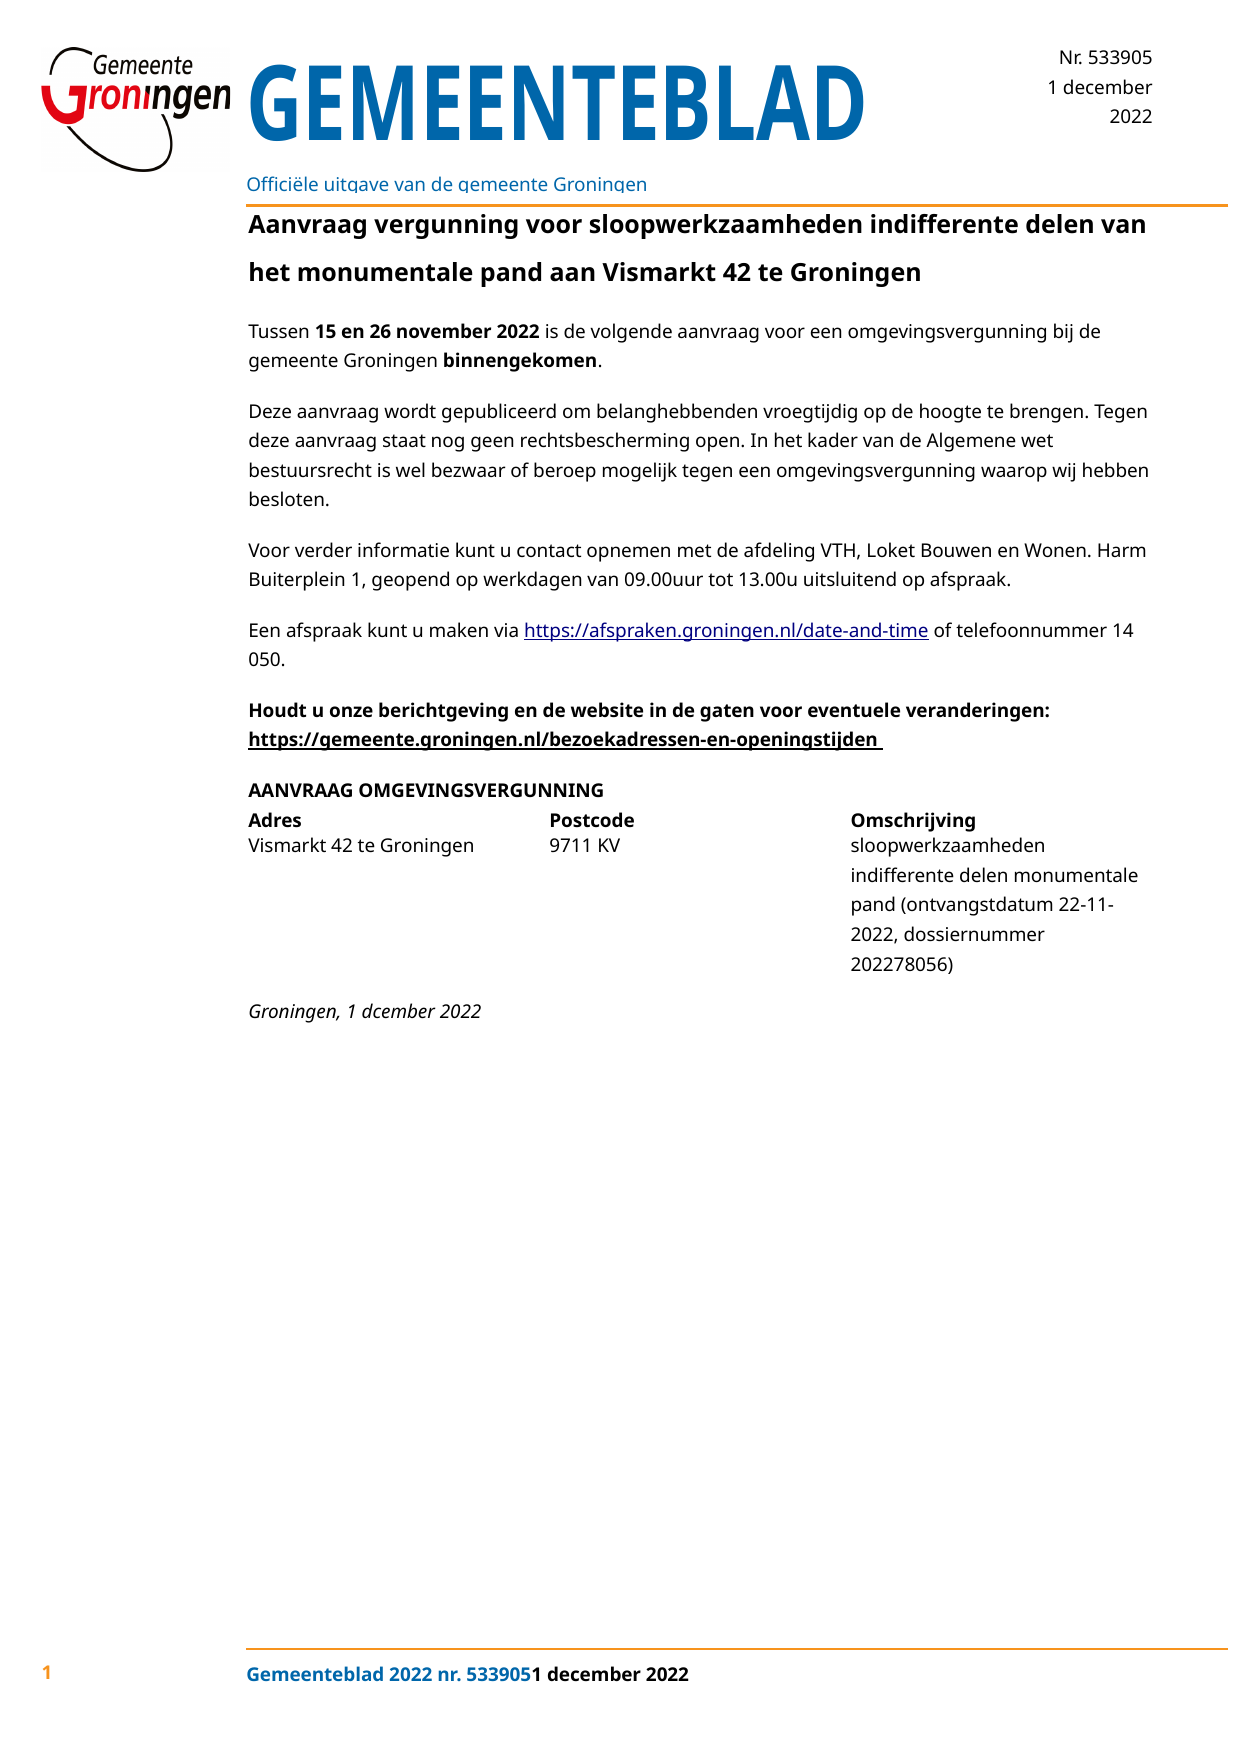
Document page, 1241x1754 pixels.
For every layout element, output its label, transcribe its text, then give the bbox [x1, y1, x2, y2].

text Groningen, 1 dcember 2022 [248, 998, 1152, 1024]
table_cell Vismarkt 42 te Groningen [248, 833, 549, 977]
table_header Omschrijving [850, 807, 1152, 832]
text Aanvraag vergunning voor sloopwerkzaamheden indifferente delen van het monumentale pand aan Vismarkt 42 te Groningen [248, 207, 1152, 288]
text Deze aanvraag wordt gepubliceerd om belanghebbenden vroegtijdig op de hoogte te brengen. Tegen deze aanvraag staat nog geen rechtsbescherming open. In het kader van de Algemene wet bestuursrecht is wel bezwaar of beroep mogelijk tegen een omgevingsvergunning waarop wij hebben besloten. [248, 398, 1152, 512]
text Tussen 15 en 26 november 2022 is de volgende aanvraag voor een omgevingsvergunning bij de gemeente Groningen binnengekomen. [248, 318, 1152, 373]
text Voor verder informatie kunt u contact opnemen met de afdeling VTH, Loket Bouwen en Wonen. Harm Buiterplein 1, geopend op werkdagen van 09.00uur tot 13.00u uitsluitend op afspraak. [248, 537, 1152, 592]
picture [41, 47, 231, 172]
table_cell sloopwerkzaamheden indifferente delen monumentale pand (ontvangstdatum 22-11-2022, dossiernummer 202278056) [850, 833, 1152, 977]
text Houdt u onze berichtgeving en de website in de gaten voor eventuele veranderingen: https://gemeente.groningen.nl/bezoekadressen-en-openingstijden [248, 697, 1152, 752]
table_cell 9711 KV [549, 833, 850, 977]
table_header Adres [248, 807, 549, 832]
table_header Postcode [549, 807, 850, 832]
text Een afspraak kunt u maken via https://afspraken.groningen.nl/date-and-time of telefoonnummer 14 050. [248, 617, 1152, 672]
text AANVRAAG OMGEVINGSVERGUNNING [248, 777, 1152, 803]
